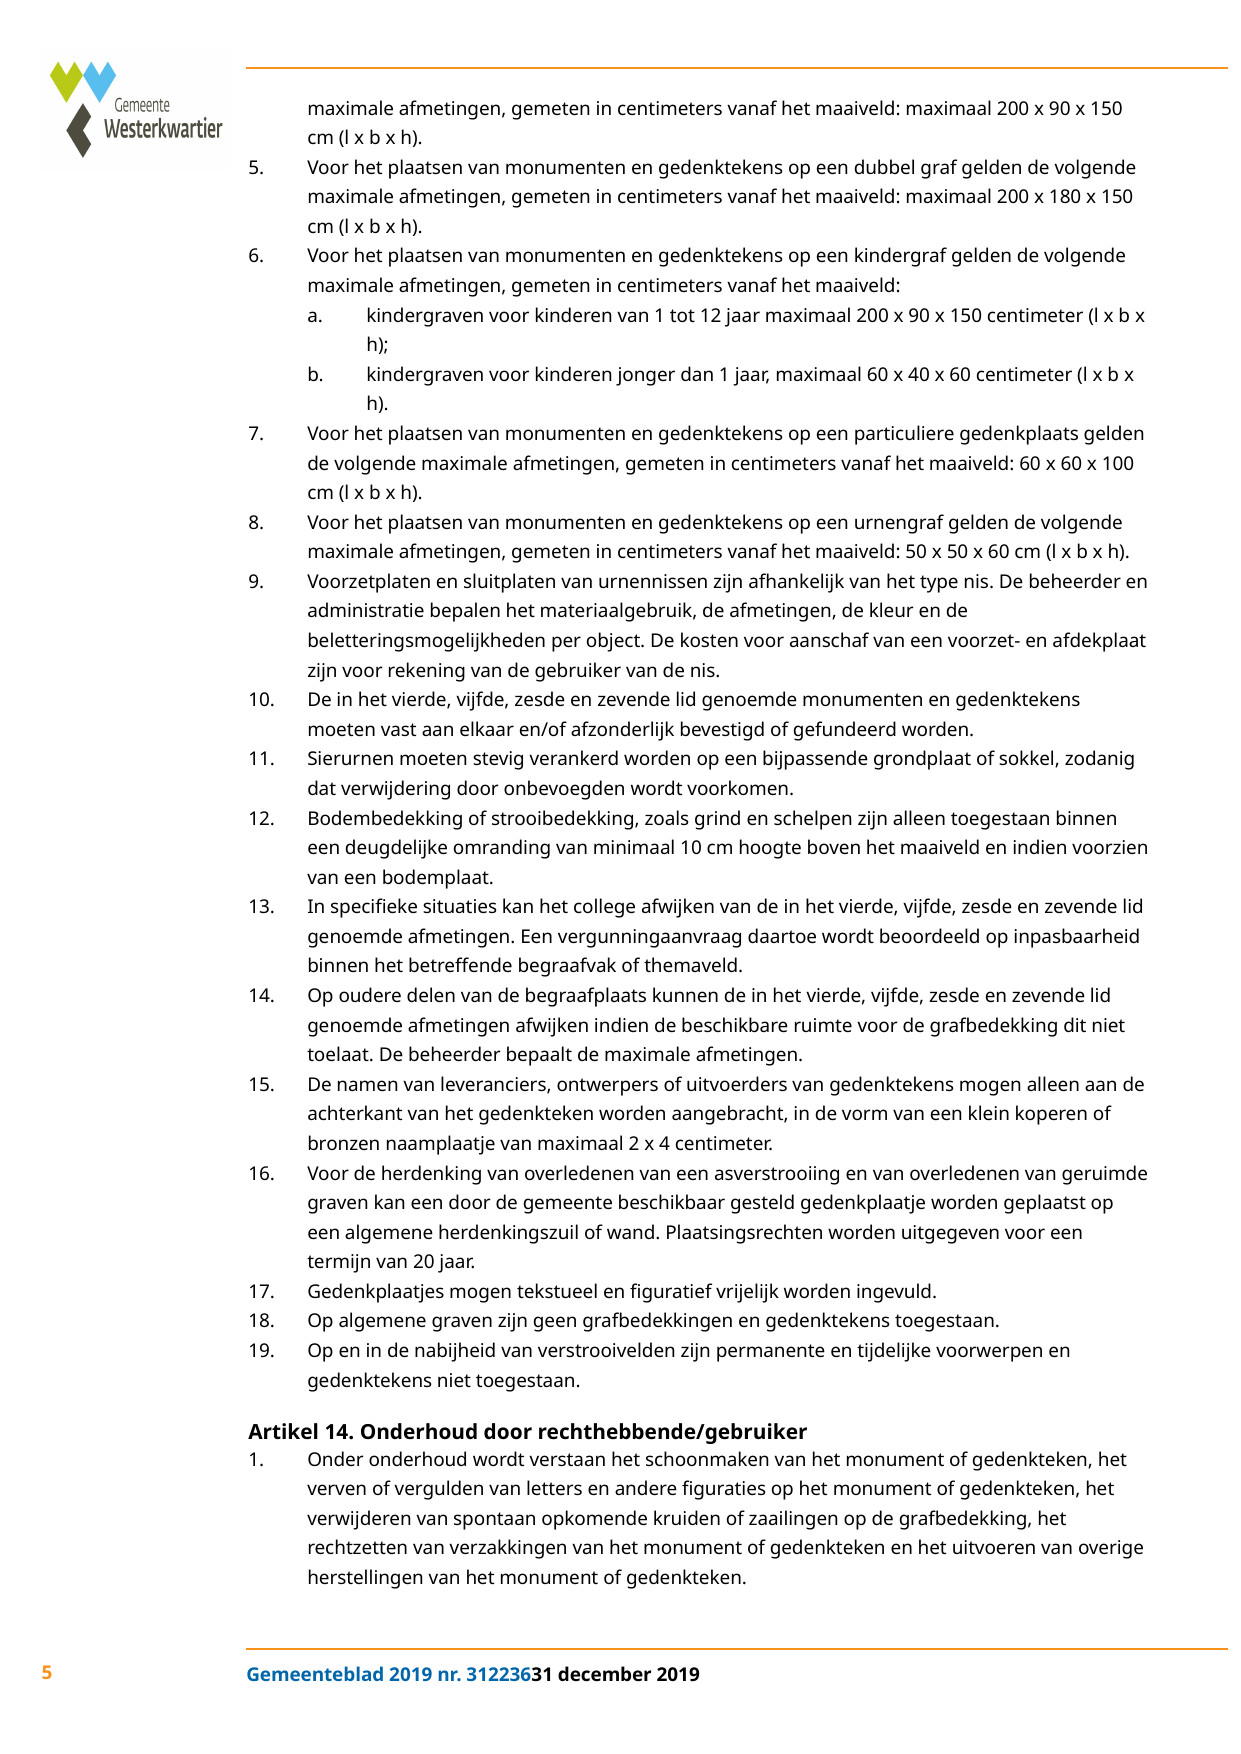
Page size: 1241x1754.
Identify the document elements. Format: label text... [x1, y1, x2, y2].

list De in het vierde, vijfde, zesde en zevende lid genoemde monumenten en gedenktekens moeten vast aan elkaar en/of afzonderlijk bevestigd of gefundeerd worden. [248, 686, 1152, 742]
list maximale afmetingen, gemeten in centimeters vanaf het maaiveld: maximaal 200 x 90 x 150 cm (l x b x h). [248, 95, 1152, 150]
list Voor het plaatsen van monumenten en gedenktekens op een urnengraf gelden de volgende maximale afmetingen, gemeten in centimeters vanaf het maaiveld: 50 x 50 x 60 cm (l x b x h). [248, 509, 1152, 564]
list Op oudere delen van de begraafplaats kunnen de in het vierde, vijfde, zesde en zevende lid genoemde afmetingen afwijken indien de beschikbare ruimte voor de grafbedekking dit niet toelaat. De beheerder bepaalt de maximale afmetingen. [248, 982, 1152, 1067]
list Voorzetplaten en sluitplaten van urnennissen zijn afhankelijk van het type nis. De beheerder en administratie bepalen het materiaalgebruik, de afmetingen, de kleur en de beletteringsmogelijkheden per object. De kosten voor aanschaf van een voorzet- en afdekplaat zijn voor rekening van de gebruiker van de nis. [248, 568, 1152, 683]
text Artikel 14. Onderhoud door rechthebbende/gebruiker [248, 1417, 1152, 1446]
list Onder onderhoud wordt verstaan het schoonmaken van het monument of gedenkteken, het verven of vergulden van letters en andere figuraties op het monument of gedenkteken, het verwijderen van spontaan opkomende kruiden of zaailingen op de grafbedekking, het rechtzetten van verzakkingen van het monument of gedenkteken en het uitvoeren van overige herstellingen van het monument of gedenkteken. [248, 1446, 1152, 1590]
list Voor de herdenking van overledenen van een asverstrooiing en van overledenen van geruimde graven kan een door de gemeente beschikbaar gesteld gedenkplaatje worden geplaatst op een algemene herdenkingszuil of wand. Plaatsingsrechten worden uitgegeven voor een termijn van 20 jaar. [248, 1160, 1152, 1274]
list Sierurnen moeten stevig verankerd worden op een bijpassende grondplaat of sokkel, zodanig dat verwijdering door onbevoegden wordt voorkomen. [248, 746, 1152, 801]
list Voor het plaatsen van monumenten en gedenktekens op een dubbel graf gelden de volgende maximale afmetingen, gemeten in centimeters vanaf het maaiveld: maximaal 200 x 180 x 150 cm (l x b x h). [248, 154, 1152, 239]
list Op algemene graven zijn geen grafbedekkingen en gedenktekens toegestaan. [248, 1308, 1152, 1333]
list In specifieke situaties kan het college afwijken van de in het vierde, vijfde, zesde en zevende lid genoemde afmetingen. Een vergunningaanvraag daartoe wordt beoordeeld op inpasbaarheid binnen het betreffende begraafvak of themaveld. [248, 893, 1152, 978]
list Voor het plaatsen van monumenten en gedenktekens op een kindergraf gelden de volgende maximale afmetingen, gemeten in centimeters vanaf het maaiveld: [248, 243, 1152, 298]
picture [41, 47, 231, 172]
list kindergraven voor kinderen jonger dan 1 jaar, maximaal 60 x 40 x 60 centimeter (l x b x h). [307, 361, 1152, 416]
list Op en in de nabijheid van verstrooivelden zijn permanente en tijdelijke voorwerpen en gedenktekens niet toegestaan. [248, 1337, 1152, 1393]
list De namen van leveranciers, ontwerpers of uitvoerders van gedenktekens mogen alleen aan de achterkant van het gedenkteken worden aangebracht, in de vorm van een klein koperen of bronzen naamplaatje van maximaal 2 x 4 centimeter. [248, 1071, 1152, 1156]
list Voor het plaatsen van monumenten en gedenktekens op een particuliere gedenkplaats gelden de volgende maximale afmetingen, gemeten in centimeters vanaf het maaiveld: 60 x 60 x 100 cm (l x b x h). [248, 420, 1152, 505]
list kindergraven voor kinderen van 1 tot 12 jaar maximaal 200 x 90 x 150 centimeter (l x b x h); [307, 302, 1152, 357]
list Gedenkplaatjes mogen tekstueel en figuratief vrijelijk worden ingevuld. [248, 1278, 1152, 1304]
list Bodembedekking of strooibedekking, zoals grind en schelpen zijn alleen toegestaan binnen een deugdelijke omranding van minimaal 10 cm hoogte boven het maaiveld en indien voorzien van een bodemplaat. [248, 805, 1152, 890]
